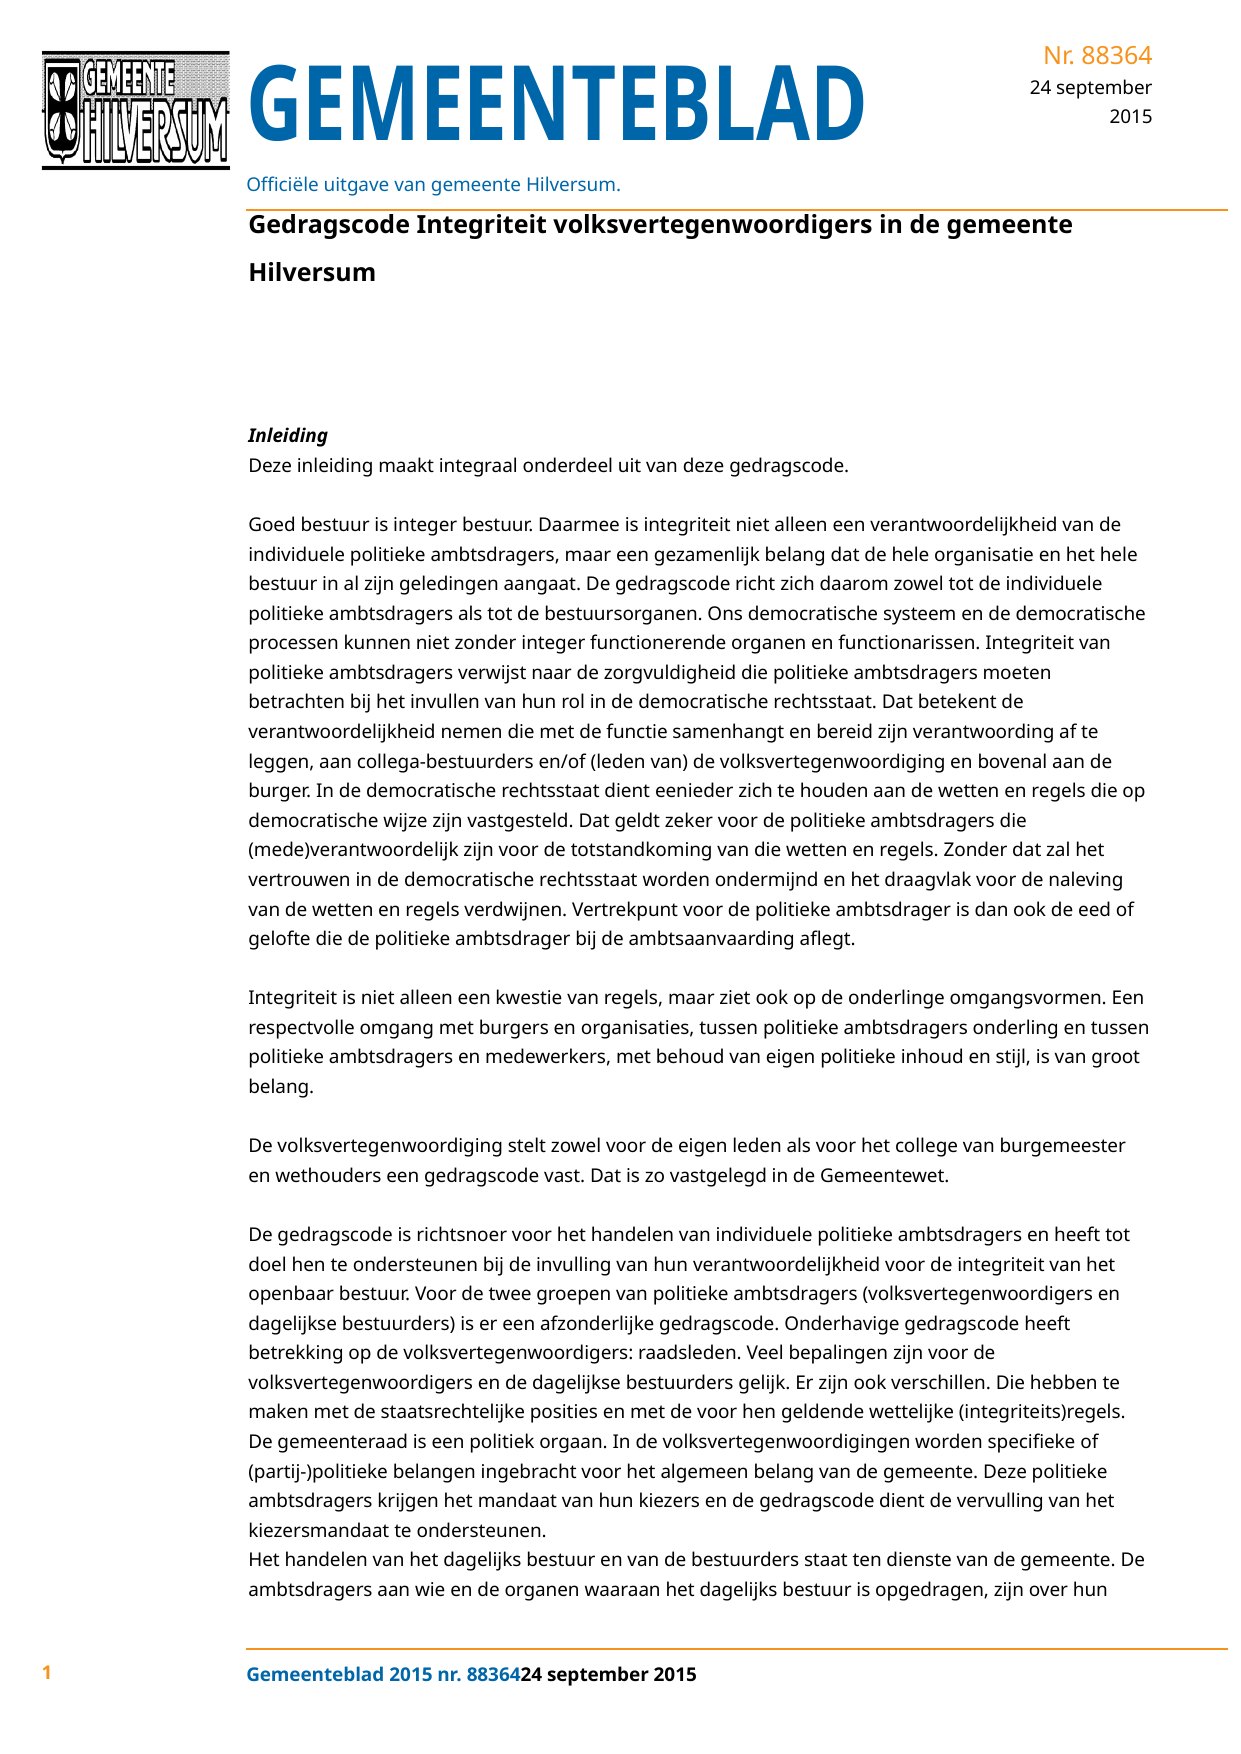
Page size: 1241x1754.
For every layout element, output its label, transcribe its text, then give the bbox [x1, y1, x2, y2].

text Gedragscode Integriteit volksvertegenwoordigers in de gemeente Hilversum [248, 211, 1152, 288]
text Integriteit is niet alleen een kwestie van regels, maar ziet ook op de onderlinge omgangsvormen. Een respectvolle omgang met burgers en organisaties, tussen politieke ambtsdragers onderling en tussen politieke ambtsdragers en medewerkers, met behoud van eigen politieke inhoud en stijl, is van groot belang. [248, 984, 1152, 1099]
text De volksvertegenwoordiging stelt zowel voor de eigen leden als voor het college van burgemeester en wethouders een gedragscode vast. Dat is zo vastgelegd in de Gemeentewet. [248, 1132, 1152, 1188]
text Deze inleiding maakt integraal onderdeel uit van deze gedragscode. [248, 452, 1152, 478]
picture [41, 47, 231, 172]
text Inleiding [248, 422, 1152, 448]
text De gedragscode is richtsnoer voor het handelen van individuele politieke ambtsdragers en heeft tot doel hen te ondersteunen bij de invulling van hun verantwoordelijkheid voor de integriteit van het openbaar bestuur. Voor de twee groepen van politieke ambtsdragers (volksvertegenwoordigers en dagelijkse bestuurders) is er een afzonderlijke gedragscode. Onderhavige gedragscode heeft betrekking op de volksvertegenwoordigers: raadsleden. Veel bepalingen zijn voor de volksvertegenwoordigers en de dagelijkse bestuurders gelijk. Er zijn ook verschillen. Die hebben te maken met de staatsrechtelijke posities en met de voor hen geldende wettelijke (integriteits)regels. De gemeenteraad is een politiek orgaan. In de volksvertegenwoordigingen worden specifieke of (partij-)politieke belangen ingebracht voor het algemeen belang van de gemeente. Deze politieke ambtsdragers krijgen het mandaat van hun kiezers en de gedragscode dient de vervulling van het kiezersmandaat te ondersteunen. [248, 1221, 1152, 1543]
text Goed bestuur is integer bestuur. Daarmee is integriteit niet alleen een verantwoordelijkheid van de individuele politieke ambtsdragers, maar een gezamenlijk belang dat de hele organisatie en het hele bestuur in al zijn geledingen aangaat. De gedragscode richt zich daarom zowel tot de individuele politieke ambtsdragers als tot de bestuursorganen. Ons democratische systeem en de democratische processen kunnen niet zonder integer functionerende organen en functionarissen. Integriteit van politieke ambtsdragers verwijst naar de zorgvuldigheid die politieke ambtsdragers moeten betrachten bij het invullen van hun rol in de democratische rechtsstaat. Dat betekent de verantwoordelijkheid nemen die met de functie samenhangt en bereid zijn verantwoording af te leggen, aan collega-bestuurders en/of (leden van) de volksvertegenwoordiging en bovenal aan de burger. In de democratische rechtsstaat dient eenieder zich te houden aan de wetten en regels die op democratische wijze zijn vastgesteld. Dat geldt zeker voor de politieke ambtsdragers die (mede)verantwoordelijk zijn voor de totstandkoming van die wetten en regels. Zonder dat zal het vertrouwen in de democratische rechtsstaat worden ondermijnd en het draagvlak voor de naleving van de wetten en regels verdwijnen. Vertrekpunt voor de politieke ambtsdrager is dan ook de eed of gelofte die de politieke ambtsdrager bij de ambtsaanvaarding aflegt. [248, 511, 1152, 951]
text Het handelen van het dagelijks bestuur en van de bestuurders staat ten dienste van de gemeente. De ambtsdragers aan wie en de organen waaraan het dagelijks bestuur is opgedragen, zijn over hun [248, 1547, 1152, 1602]
